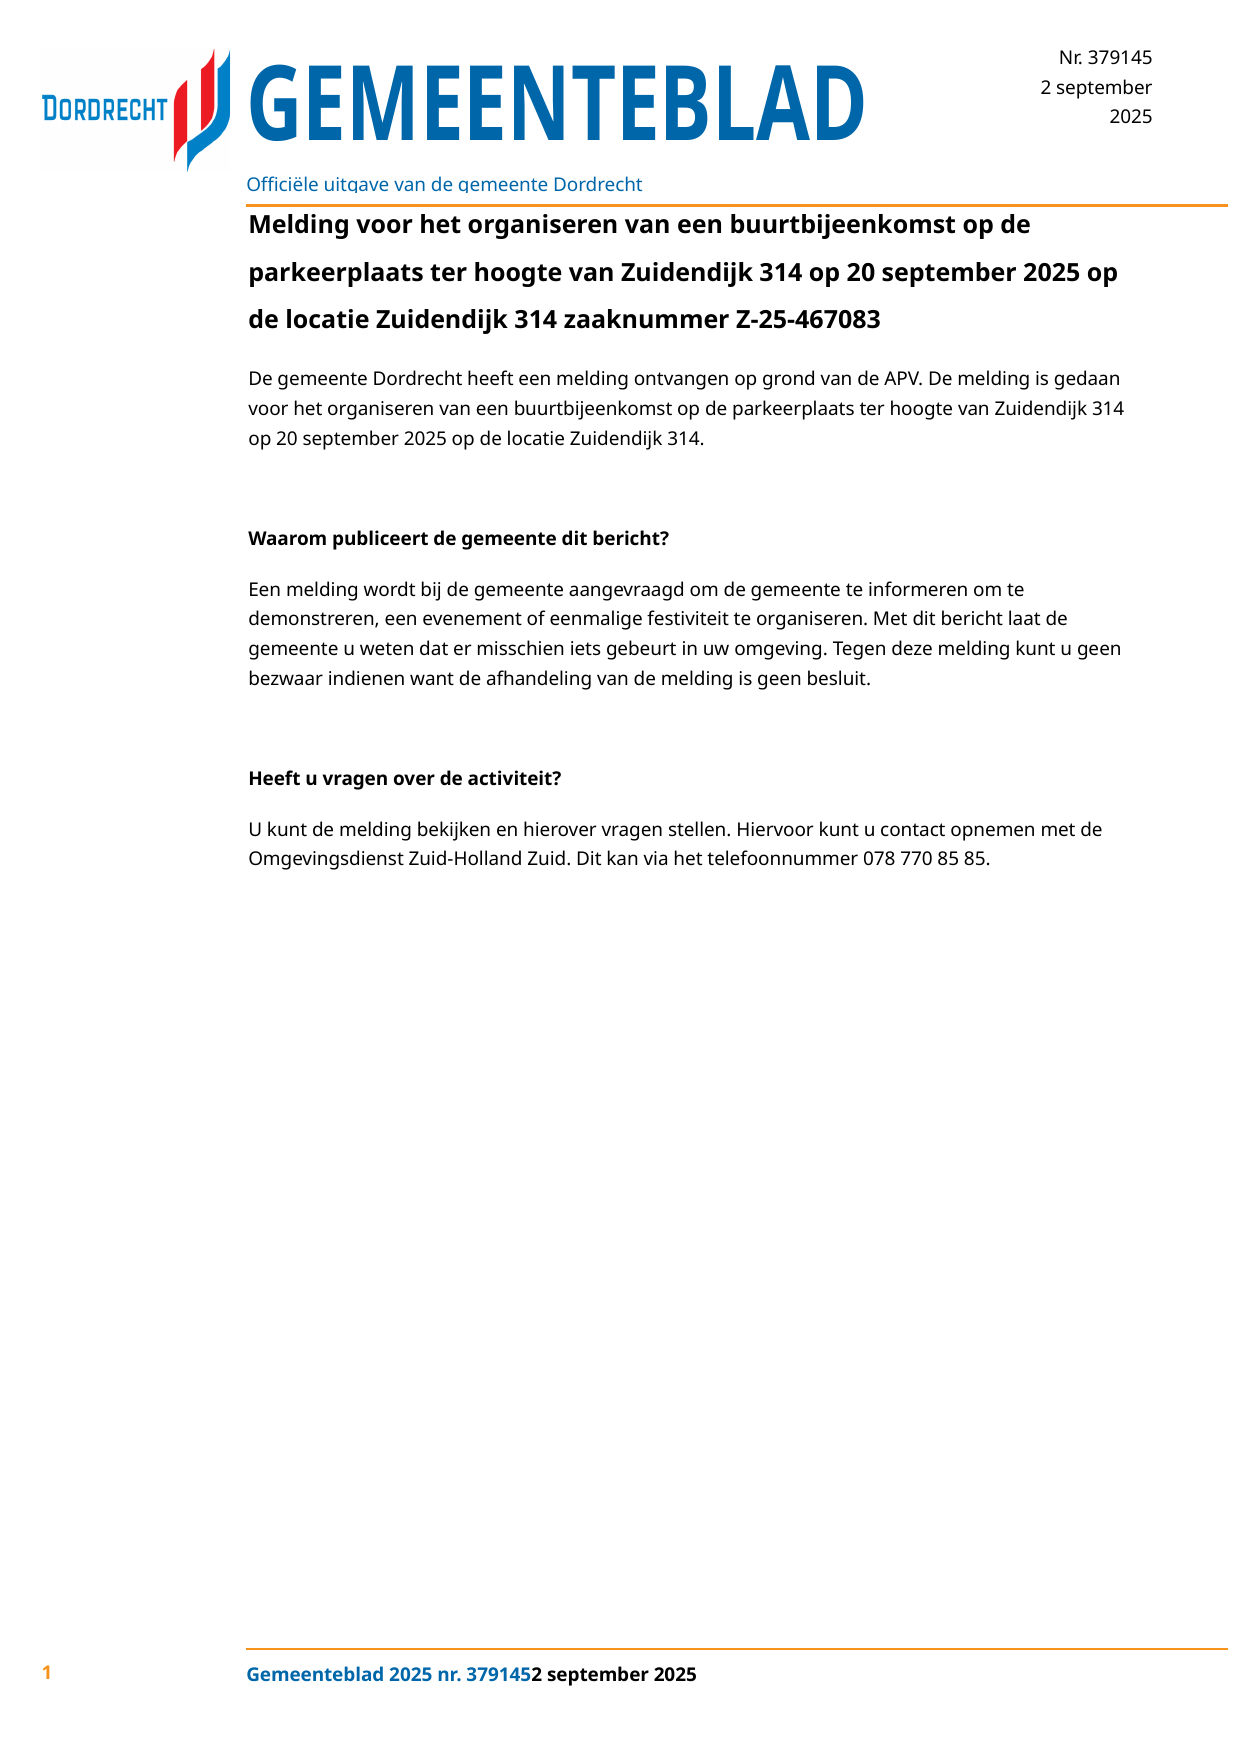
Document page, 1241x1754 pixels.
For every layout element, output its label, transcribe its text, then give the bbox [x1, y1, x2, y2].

text Heeft u vragen over de activiteit? [248, 766, 1152, 791]
text Een melding wordt bij de gemeente aangevraagd om de gemeente te informeren om te demonstreren, een evenement of eenmalige festiviteit te organiseren. Met dit bericht laat de gemeente u weten dat er misschien iets gebeurt in uw omgeving. Tegen deze melding kunt u geen bezwaar indienen want de afhandeling van de melding is geen besluit. [248, 576, 1152, 690]
text Melding voor het organiseren van een buurtbijeenkomst op de parkeerplaats ter hoogte van Zuidendijk 314 op 20 september 2025 op de locatie Zuidendijk 314 zaaknummer Z-25-467083 [248, 207, 1152, 336]
text Waarom publiceert de gemeente dit bericht? [248, 526, 1152, 551]
text De gemeente Dordrecht heeft een melding ontvangen op grond van de APV. De melding is gedaan voor het organiseren van een buurtbijeenkomst op de parkeerplaats ter hoogte van Zuidendijk 314 op 20 september 2025 op de locatie Zuidendijk 314. [248, 366, 1152, 450]
picture [41, 47, 231, 172]
text U kunt de melding bekijken en hierover vragen stellen. Hiervoor kunt u contact opnemen met de Omgevingsdienst Zuid-Holland Zuid. Dit kan via het telefoonnummer 078 770 85 85. [248, 816, 1152, 871]
